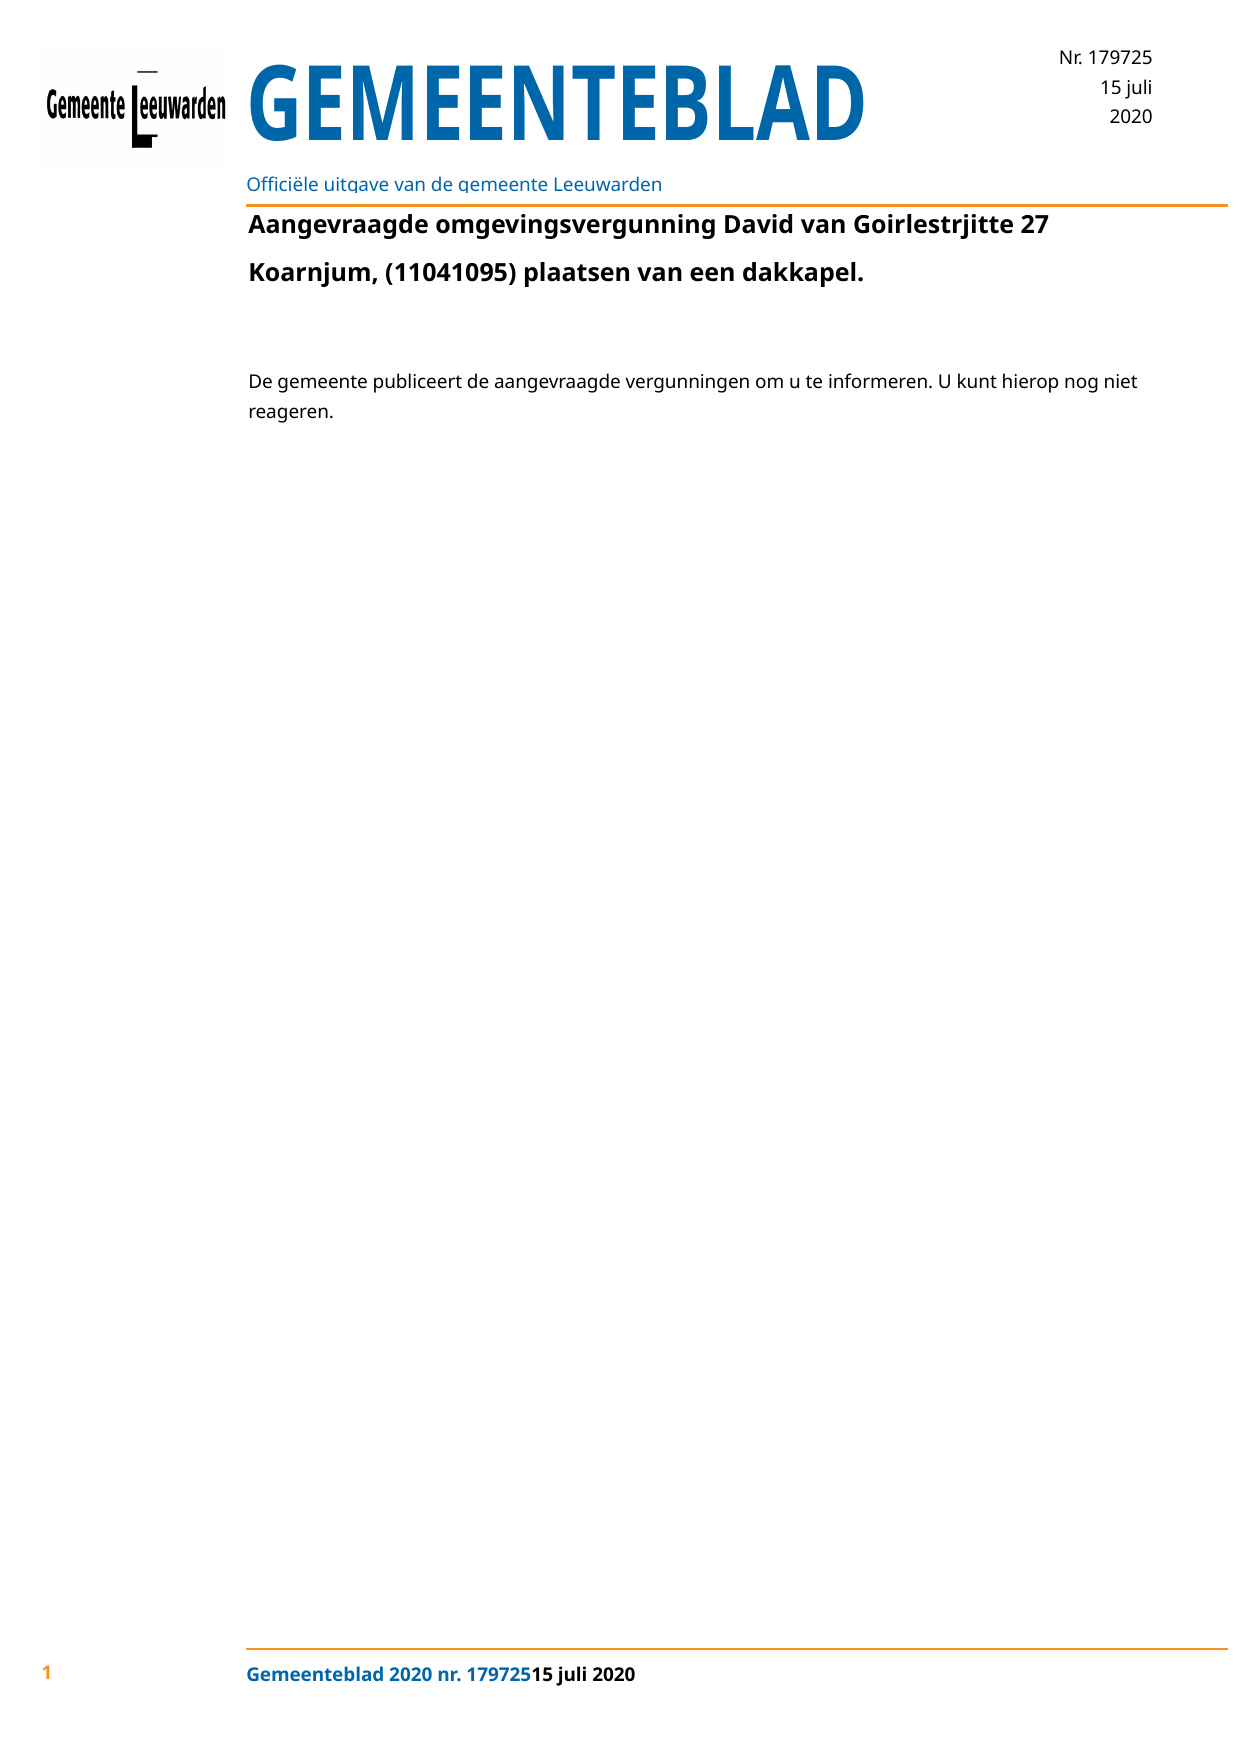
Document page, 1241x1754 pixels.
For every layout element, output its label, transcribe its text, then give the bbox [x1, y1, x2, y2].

text Aangevraagde omgevingsvergunning David van Goirlestrjitte 27 Koarnjum, (11041095) plaatsen van een dakkapel. [248, 207, 1152, 288]
picture [41, 47, 231, 172]
text De gemeente publiceert de aangevraagde vergunningen om u te informeren. U kunt hierop nog niet reageren. [248, 368, 1152, 424]
